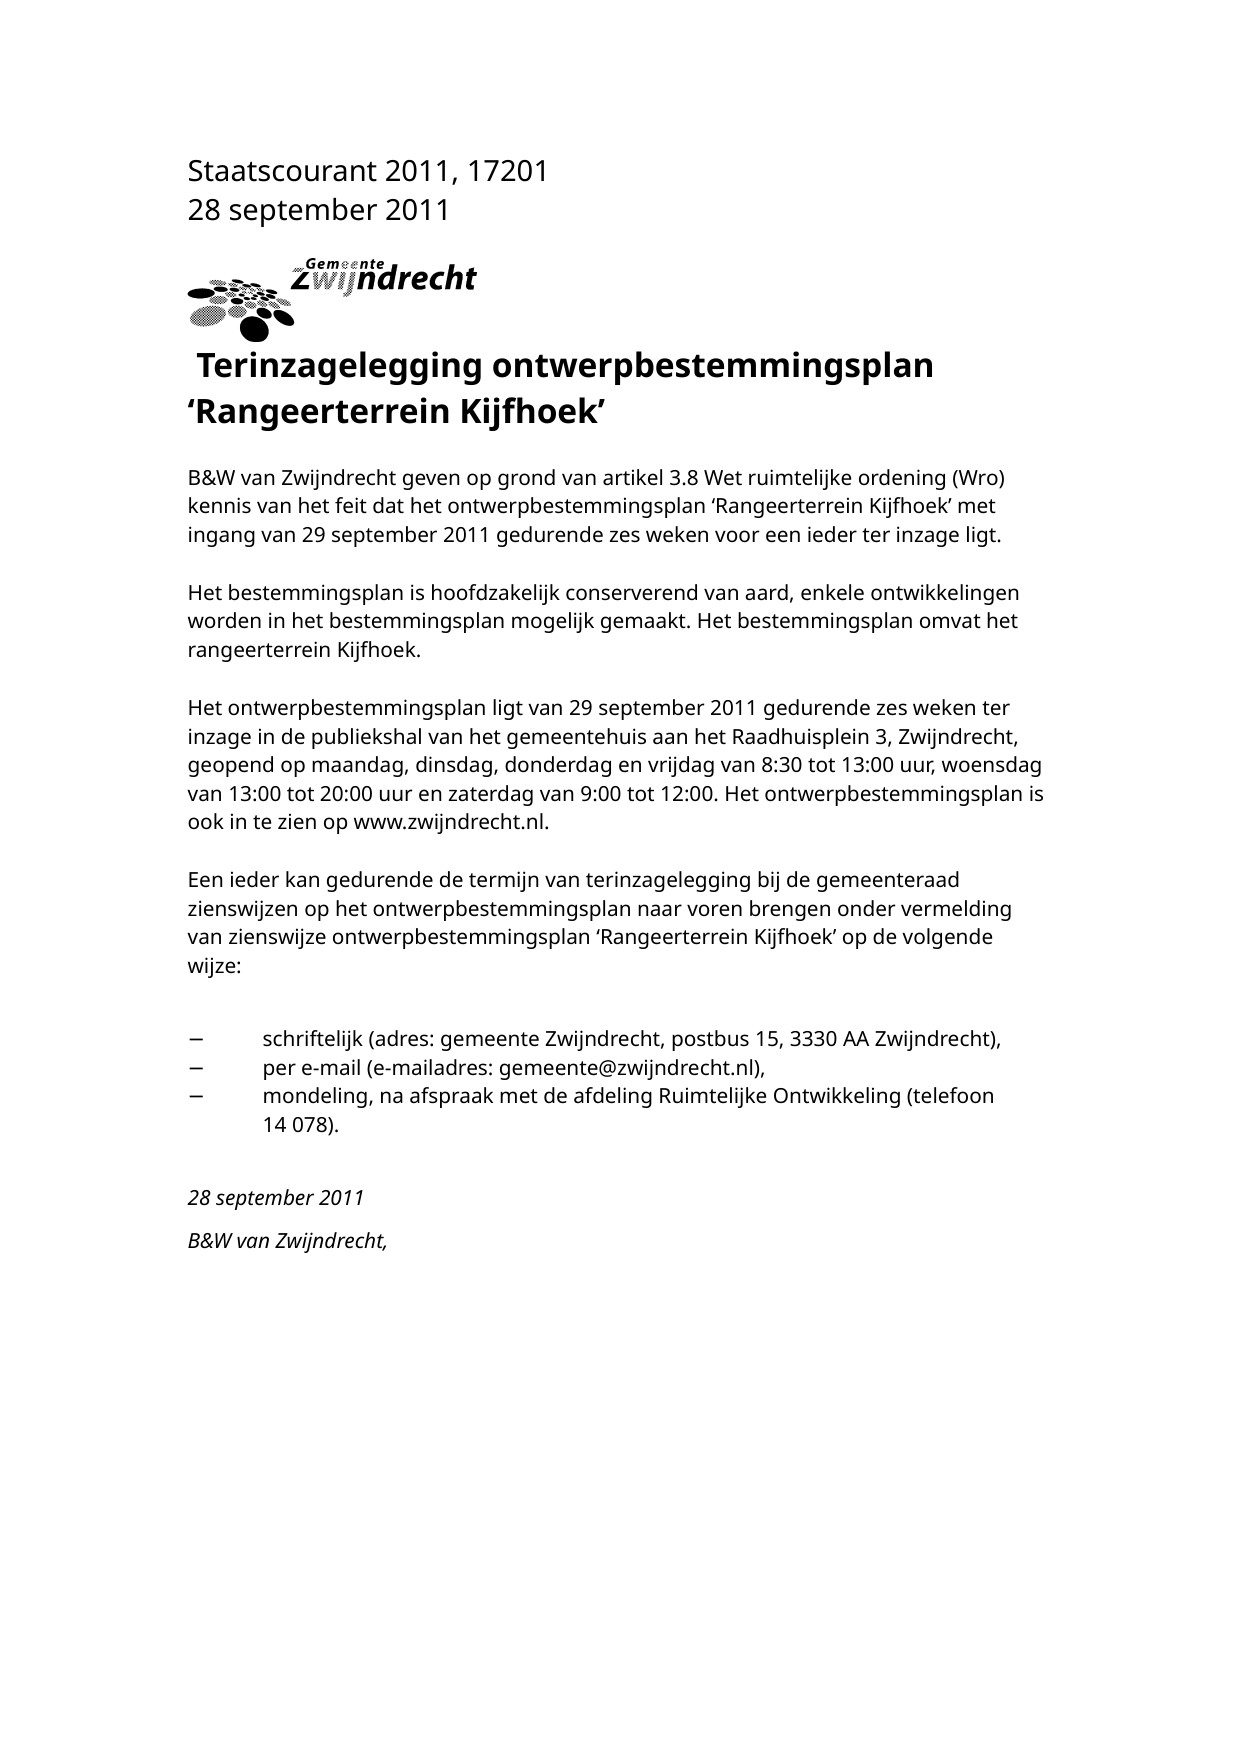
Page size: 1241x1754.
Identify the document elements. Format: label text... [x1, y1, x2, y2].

subtitle Terinzagelegging ontwerpbestemmingsplan ‘Rangeerterrein Kijfhoek’ [187, 271, 1053, 433]
text Staatscourant 2011, 17201 [187, 150, 1053, 190]
text Het ontwerpbestemmingsplan ligt van 29 september 2011 gedurende zes weken ter inzage in de publiekshal van het gemeentehuis aan het Raadhuisplein 3, Zwijndrecht, geopend op maandag, dinsdag, donderdag en vrijdag van 8:30 tot 13:00 uur, woensdag van 13:00 tot 20:00 uur en zaterdag van 9:00 tot 12:00. Het ontwerpbestemmingsplan is ook in te zien op www.zwijndrecht.nl. [187, 693, 1053, 836]
list mondeling, na afspraak met de afdeling Ruimtelijke Ontwikkeling (telefoon 14 078). [187, 1081, 1053, 1138]
text B&W van Zwijndrecht geven op grond van artikel 3.8 Wet ruimtelijke ordening (Wro) kennis van het feit dat het ontwerpbestemmingsplan ‘Rangeerterrein Kijfhoek’ met ingang van 29 september 2011 gedurende zes weken voor een ieder ter inzage ligt. [187, 463, 1053, 548]
text Het bestemmingsplan is hoofdzakelijk conserverend van aard, enkele ontwikkelingen worden in het bestemmingsplan mogelijk gemaakt. Het bestemmingsplan omvat het rangeerterrein Kijfhoek. [187, 578, 1053, 663]
text 28 september 2011 [187, 1183, 1053, 1212]
picture [187, 258, 477, 342]
list per e-mail (e-mailadres: gemeente@zwijndrecht.nl), [187, 1053, 1053, 1081]
text Een ieder kan gedurende de termijn van terinzagelegging bij de gemeenteraad zienswijzen op het ontwerpbestemmingsplan naar voren brengen onder vermelding van zienswijze ontwerpbestemmingsplan ‘Rangeerterrein Kijfhoek’ op de volgende wijze: [187, 866, 1053, 979]
list schriftelijk (adres: gemeente Zwijndrecht, postbus 15, 3330 AA Zwijndrecht), [187, 1024, 1053, 1053]
text B&W van Zwijndrecht, [187, 1227, 1053, 1255]
text 28 september 2011 [187, 190, 1053, 229]
